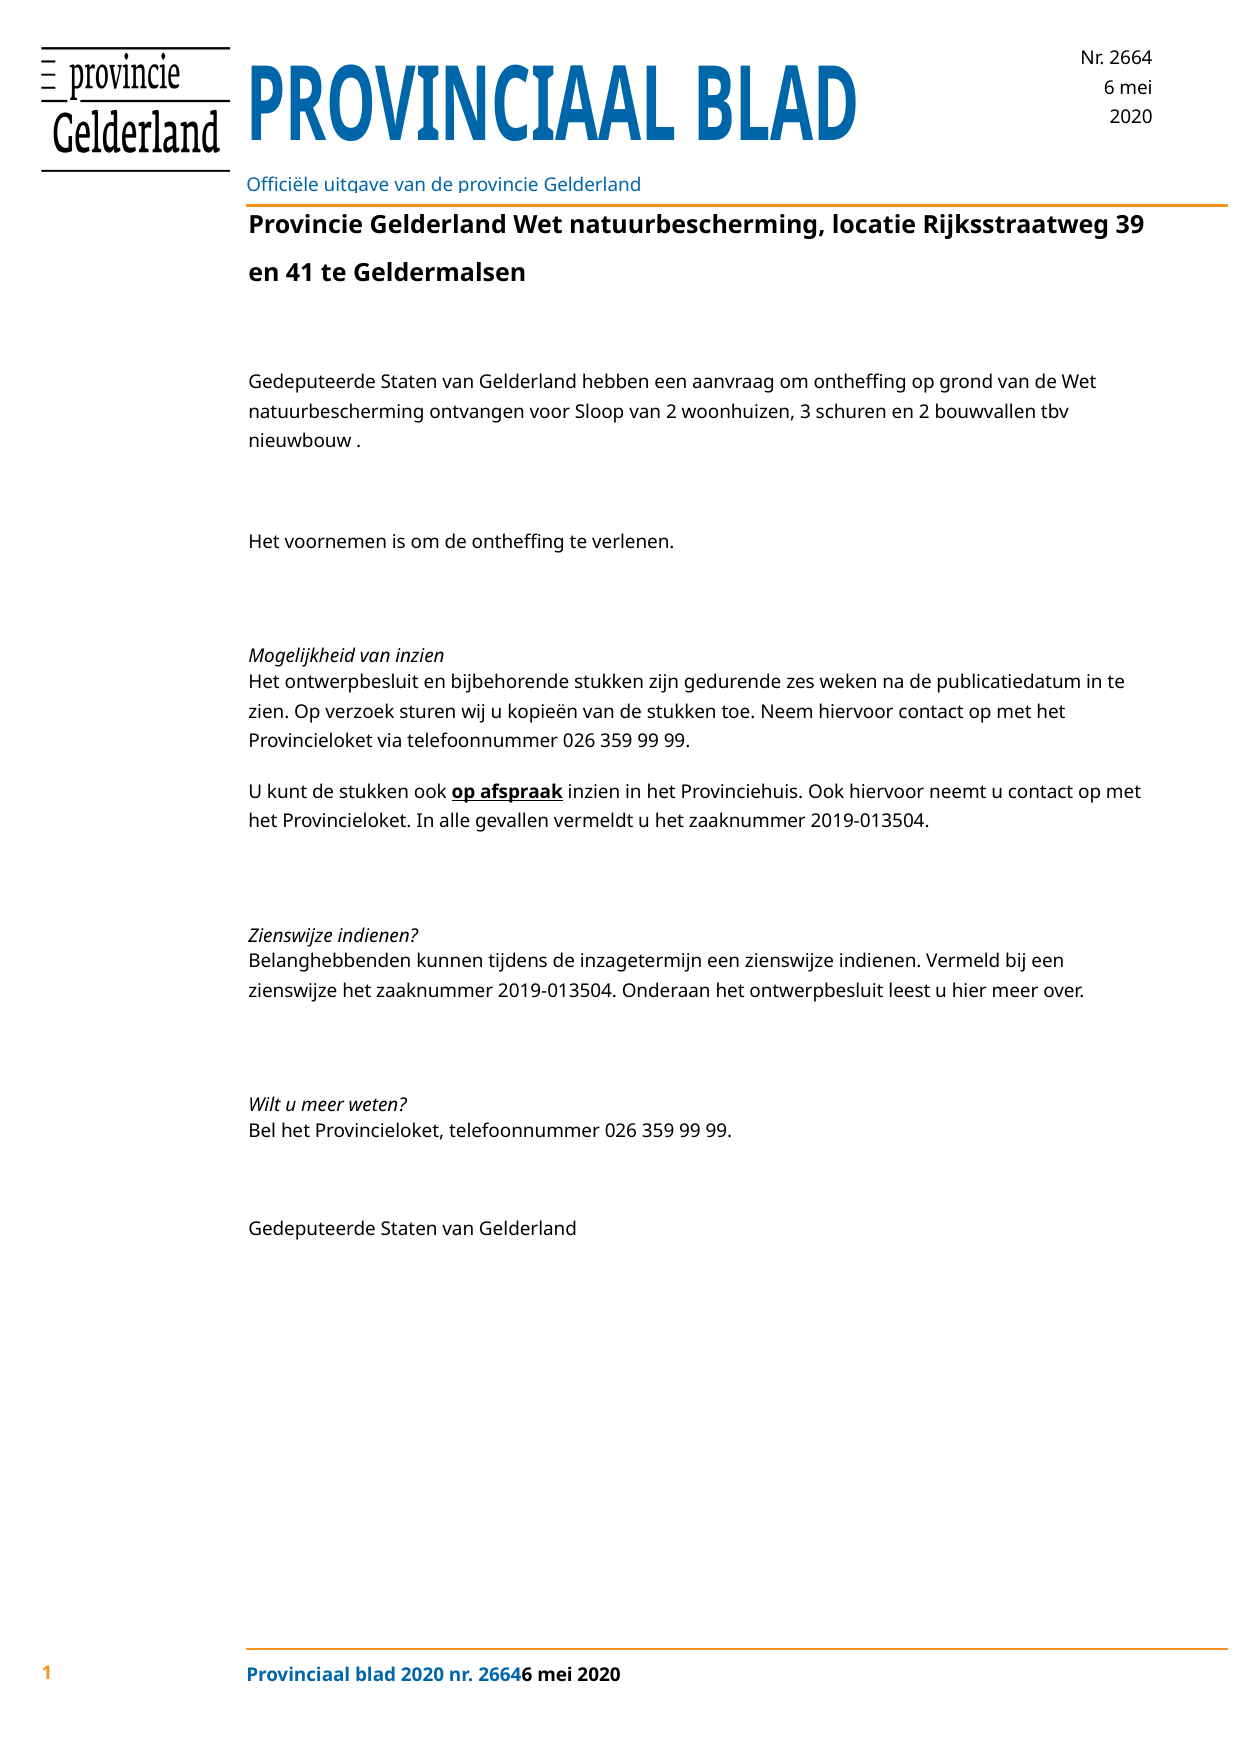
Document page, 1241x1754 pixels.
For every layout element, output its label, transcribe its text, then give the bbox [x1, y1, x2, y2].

text Mogelijkheid van inzien [248, 643, 1152, 668]
text U kunt de stukken ook op afspraak inzien in het Provinciehuis. Ook hiervoor neemt u contact op met het Provincieloket. In alle gevallen vermeldt u het zaaknummer 2019-013504. [248, 778, 1152, 833]
text Gedeputeerde Staten van Gelderland [248, 1216, 1152, 1241]
text Belanghebbenden kunnen tijdens de inzagetermijn een zienswijze indienen. Vermeld bij een zienswijze het zaaknummer 2019-013504. Onderaan het ontwerpbesluit leest u hier meer over. [248, 948, 1152, 1003]
text Zienswijze indienen? [248, 922, 1152, 948]
text Wilt u meer weten? [248, 1092, 1152, 1117]
text Provincie Gelderland Wet natuurbescherming, locatie Rijksstraatweg 39 en 41 te Geldermalsen [248, 207, 1152, 288]
text Bel het Provincieloket, telefoonnummer 026 359 99 99. [248, 1117, 1152, 1143]
text Het ontwerpbesluit en bijbehorende stukken zijn gedurende zes weken na de publicatiedatum in te zien. Op verzoek sturen wij u kopieën van de stukken toe. Neem hiervoor contact op met het Provincieloket via telefoonnummer 026 359 99 99. [248, 668, 1152, 753]
text Gedeputeerde Staten van Gelderland hebben een aanvraag om ontheffing op grond van de Wet natuurbescherming ontvangen voor Sloop van 2 woonhuizen, 3 schuren en 2 bouwvallen tbv nieuwbouw . [248, 368, 1152, 453]
picture [41, 47, 231, 172]
text Het voornemen is om de ontheffing te verlenen. [248, 528, 1152, 554]
